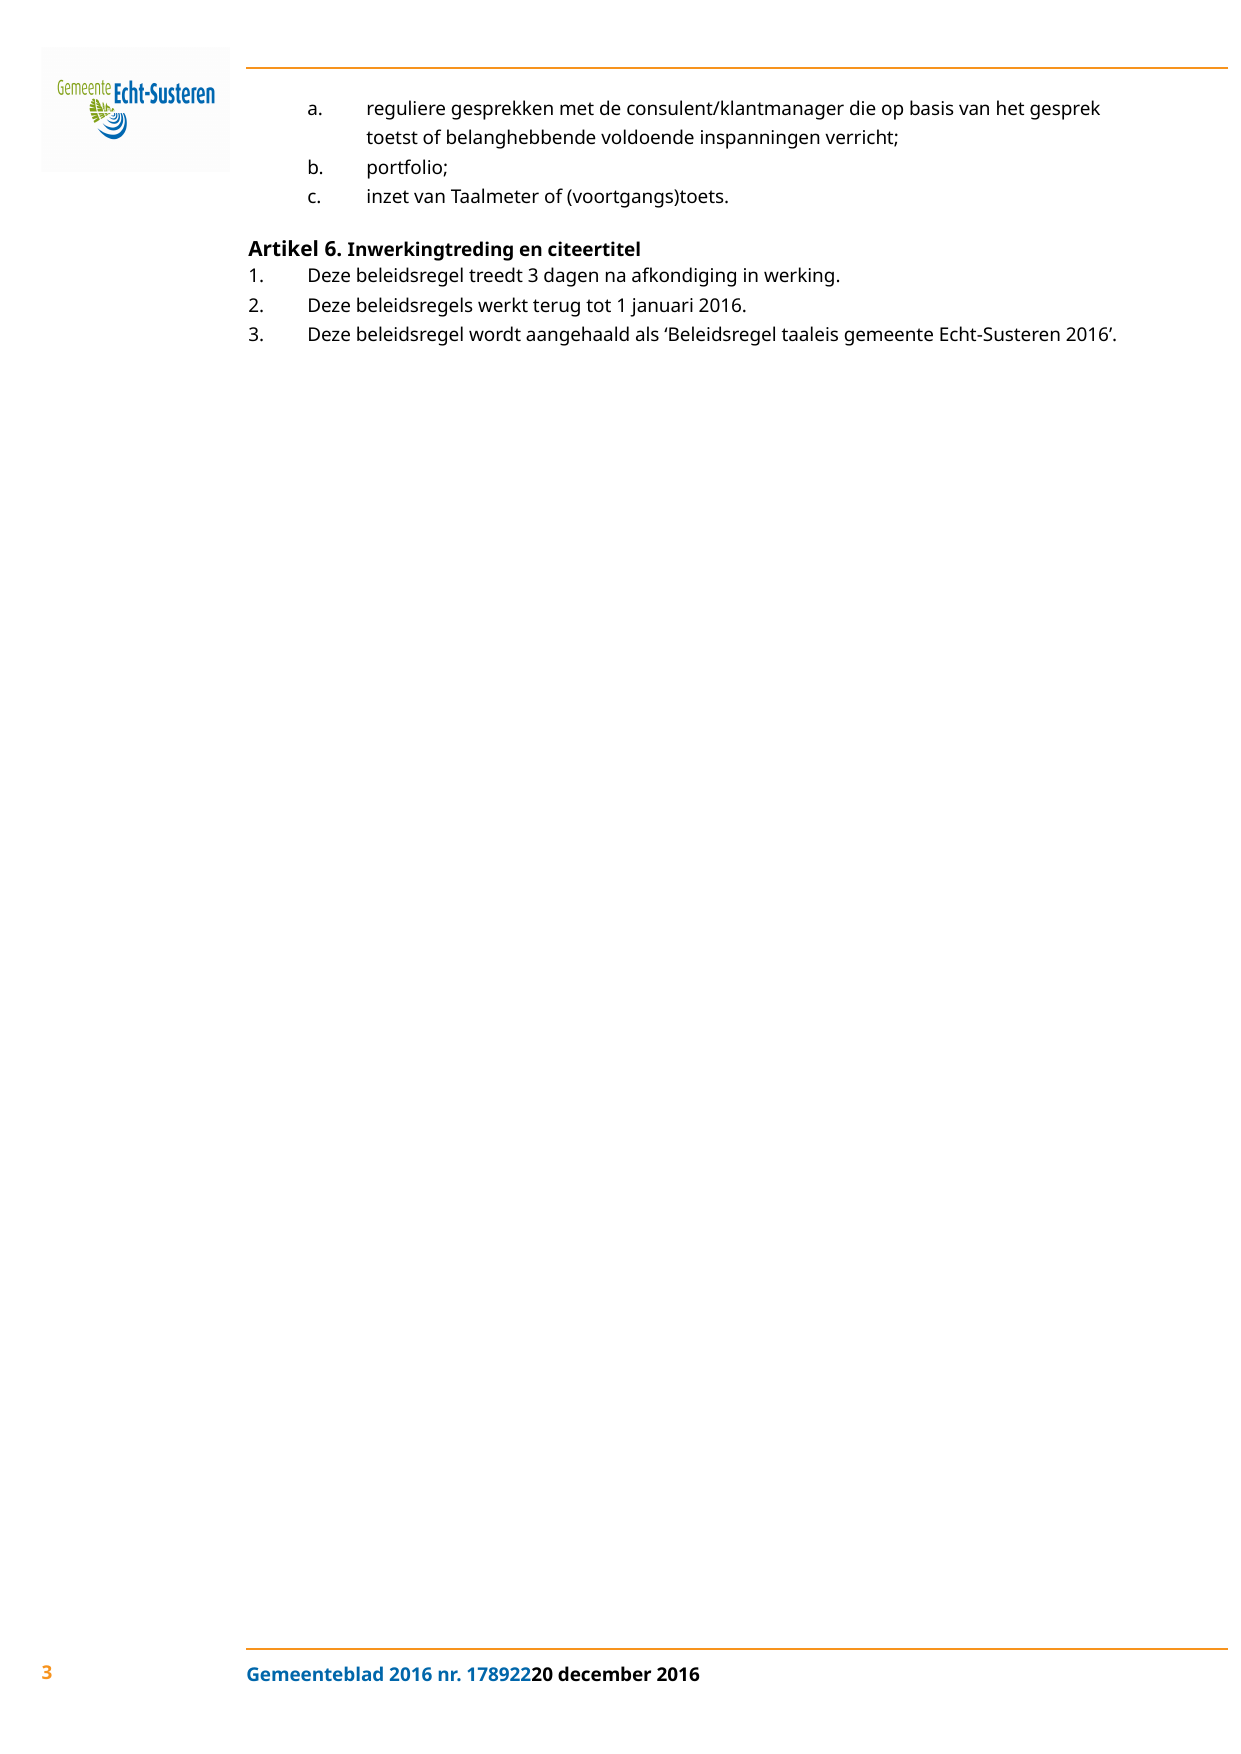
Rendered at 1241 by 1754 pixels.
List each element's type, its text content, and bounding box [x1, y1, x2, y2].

list Deze beleidsregel wordt aangehaald als ‘Beleidsregel taaleis gemeente Echt-Susteren 2016’. [248, 322, 1152, 347]
list Deze beleidsregel treedt 3 dagen na afkondiging in werking. [248, 262, 1152, 288]
list portfolio; [307, 154, 1152, 180]
list reguliere gesprekken met de consulent/klantmanager die op basis van het gesprek toetst of belanghebbende voldoende inspanningen verricht; [307, 95, 1152, 150]
picture [41, 47, 231, 172]
text Artikel 6. Inwerkingtreding en citeertitel [248, 234, 1152, 262]
list Deze beleidsregels werkt terug tot 1 januari 2016. [248, 292, 1152, 318]
list inzet van Taalmeter of (voortgangs)toets. [307, 183, 1152, 209]
